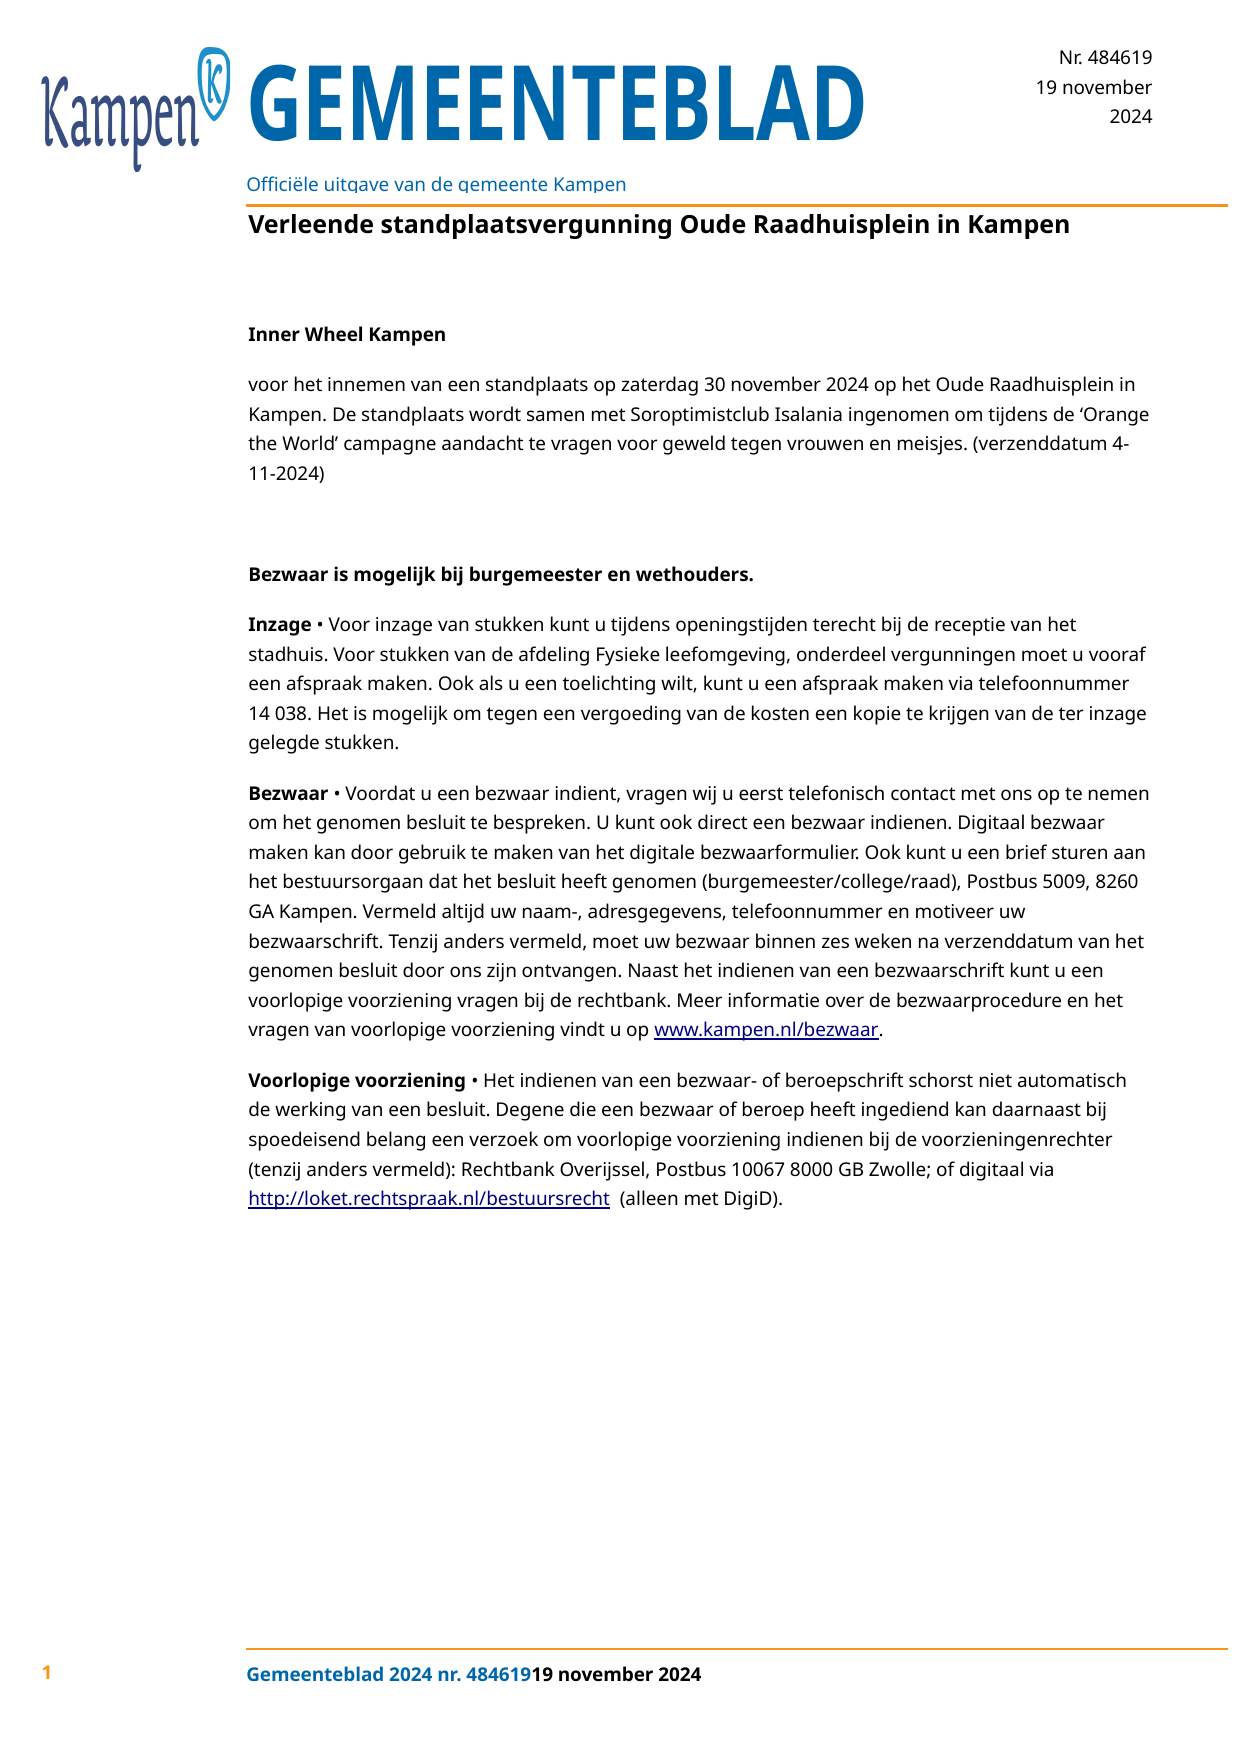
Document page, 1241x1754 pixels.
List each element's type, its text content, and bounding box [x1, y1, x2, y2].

text Voorlopige voorziening • Het indienen van een bezwaar- of beroepschrift schorst niet automatisch de werking van een besluit. Degene die een bezwaar of beroep heeft ingediend kan daarnaast bij spoedeisend belang een verzoek om voorlopige voorziening indienen bij de voorzieningenrechter (tenzij anders vermeld): Rechtbank Overijssel, Postbus 10067 8000 GB Zwolle; of digitaal via http://loket.rechtspraak.nl/bestuursrecht (alleen met DigiD). [248, 1067, 1152, 1211]
text Inzage • Voor inzage van stukken kunt u tijdens openingstijden terecht bij de receptie van het stadhuis. Voor stukken van de afdeling Fysieke leefomgeving, onderdeel vergunningen moet u vooraf een afspraak maken. Ook als u een toelichting wilt, kunt u een afspraak maken via telefoonnummer 14 038. Het is mogelijk om tegen een vergoeding van de kosten een kopie te krijgen van de ter inzage gelegde stukken. [248, 611, 1152, 755]
text voor het innemen van een standplaats op zaterdag 30 november 2024 op het Oude Raadhuisplein in Kampen. De standplaats wordt samen met Soroptimistclub Isalania ingenomen om tijdens de ‘Orange the World’ campagne aandacht te vragen voor geweld tegen vrouwen en meisjes. (verzenddatum 4-11-2024) [248, 371, 1152, 486]
text Verleende standplaatsvergunning Oude Raadhuisplein in Kampen [248, 207, 1152, 241]
text Bezwaar • Voordat u een bezwaar indient, vragen wij u eerst telefonisch contact met ons op te nemen om het genomen besluit te bespreken. U kunt ook direct een bezwaar indienen. Digitaal bezwaar maken kan door gebruik te maken van het digitale bezwaarformulier. Ook kunt u een brief sturen aan het bestuursorgaan dat het besluit heeft genomen (burgemeester/college/raad), Postbus 5009, 8260 GA Kampen. Vermeld altijd uw naam-, adresgegevens, telefoonnummer en motiveer uw bezwaarschrift. Tenzij anders vermeld, moet uw bezwaar binnen zes weken na verzenddatum van het genomen besluit door ons zijn ontvangen. Naast het indienen van een bezwaarschrift kunt u een voorlopige voorziening vragen bij de rechtbank. Meer informatie over de bezwaarprocedure en het vragen van voorlopige voorziening vindt u op www.kampen.nl/bezwaar. [248, 780, 1152, 1042]
picture [41, 47, 231, 172]
text Inner Wheel Kampen [248, 321, 1152, 346]
text Bezwaar is mogelijk bij burgemeester en wethouders. [248, 561, 1152, 586]
